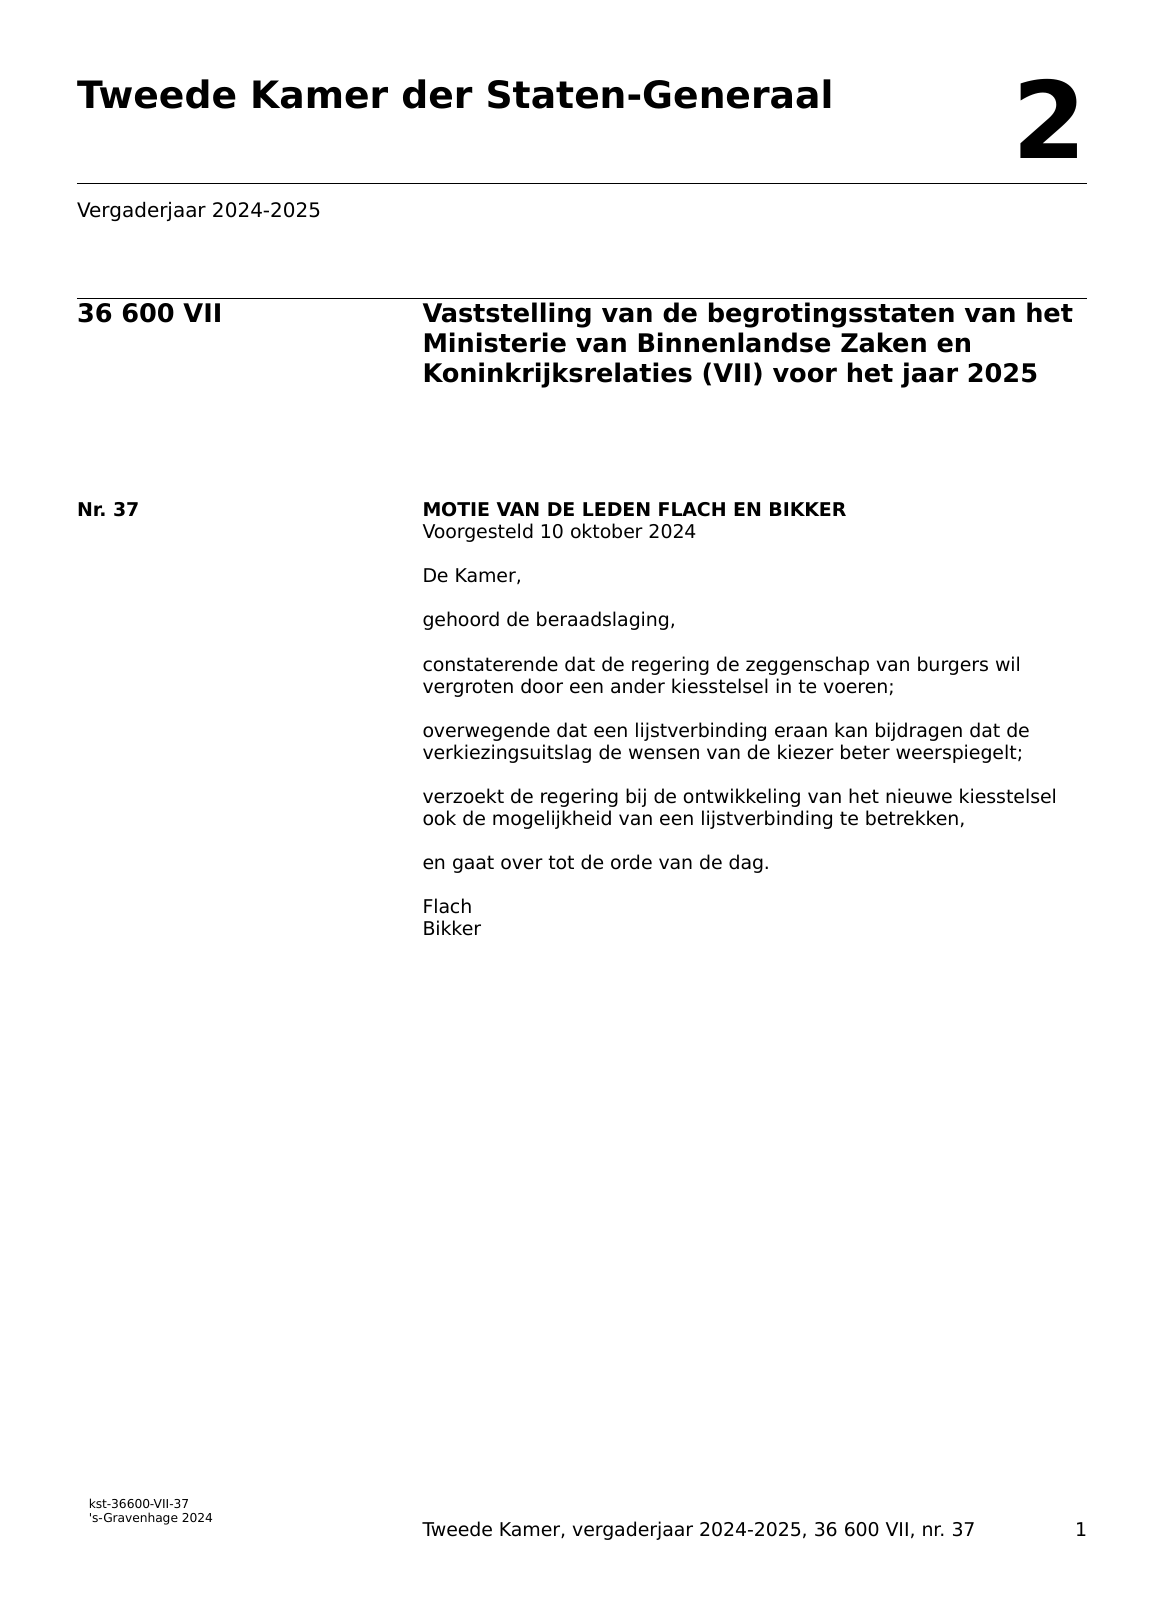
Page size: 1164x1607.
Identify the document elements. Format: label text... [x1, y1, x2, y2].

text Bikker [422, 918, 1087, 940]
text verzoekt de regering bij de ontwikkeling van het nieuwe kiesstelsel ook de mogelijkheid van een lijstverbinding te betrekken, [422, 786, 1087, 830]
subtitle Nr. 37 MOTIE VAN DE LEDEN FLACH EN BIKKER [77, 499, 1087, 521]
text en gaat over tot de orde van de dag. [422, 852, 1087, 874]
table_header Tweede Kamer der Staten-Generaal [77, 59, 886, 183]
subtitle 36 600 VII Vaststelling van de begrotingsstaten van het Ministerie van Binnenlandse Zaken en Koninkrijksrelaties (VII) voor het jaar 2025 [77, 299, 1087, 388]
text constaterende dat de regering de zeggenschap van burgers wil vergroten door een ander kiesstelsel in te voeren; [422, 653, 1087, 697]
table_header 2 [886, 59, 1087, 183]
text overwegende dat een lijstverbinding eraan kan bijdragen dat de verkiezingsuitslag de wensen van de kiezer beter weerspiegelt; [422, 720, 1087, 764]
text Voorgesteld 10 oktober 2024 [422, 521, 1087, 543]
text 's-Gravenhage 2024 [88, 1511, 323, 1525]
text Flach [422, 896, 1087, 918]
text kst-36600-VII-37 [88, 1497, 323, 1511]
text gehoord de beraadslaging, [422, 609, 1087, 631]
text De Kamer, [422, 565, 1087, 587]
table_cell Vergaderjaar 2024-2025 [77, 184, 1087, 298]
